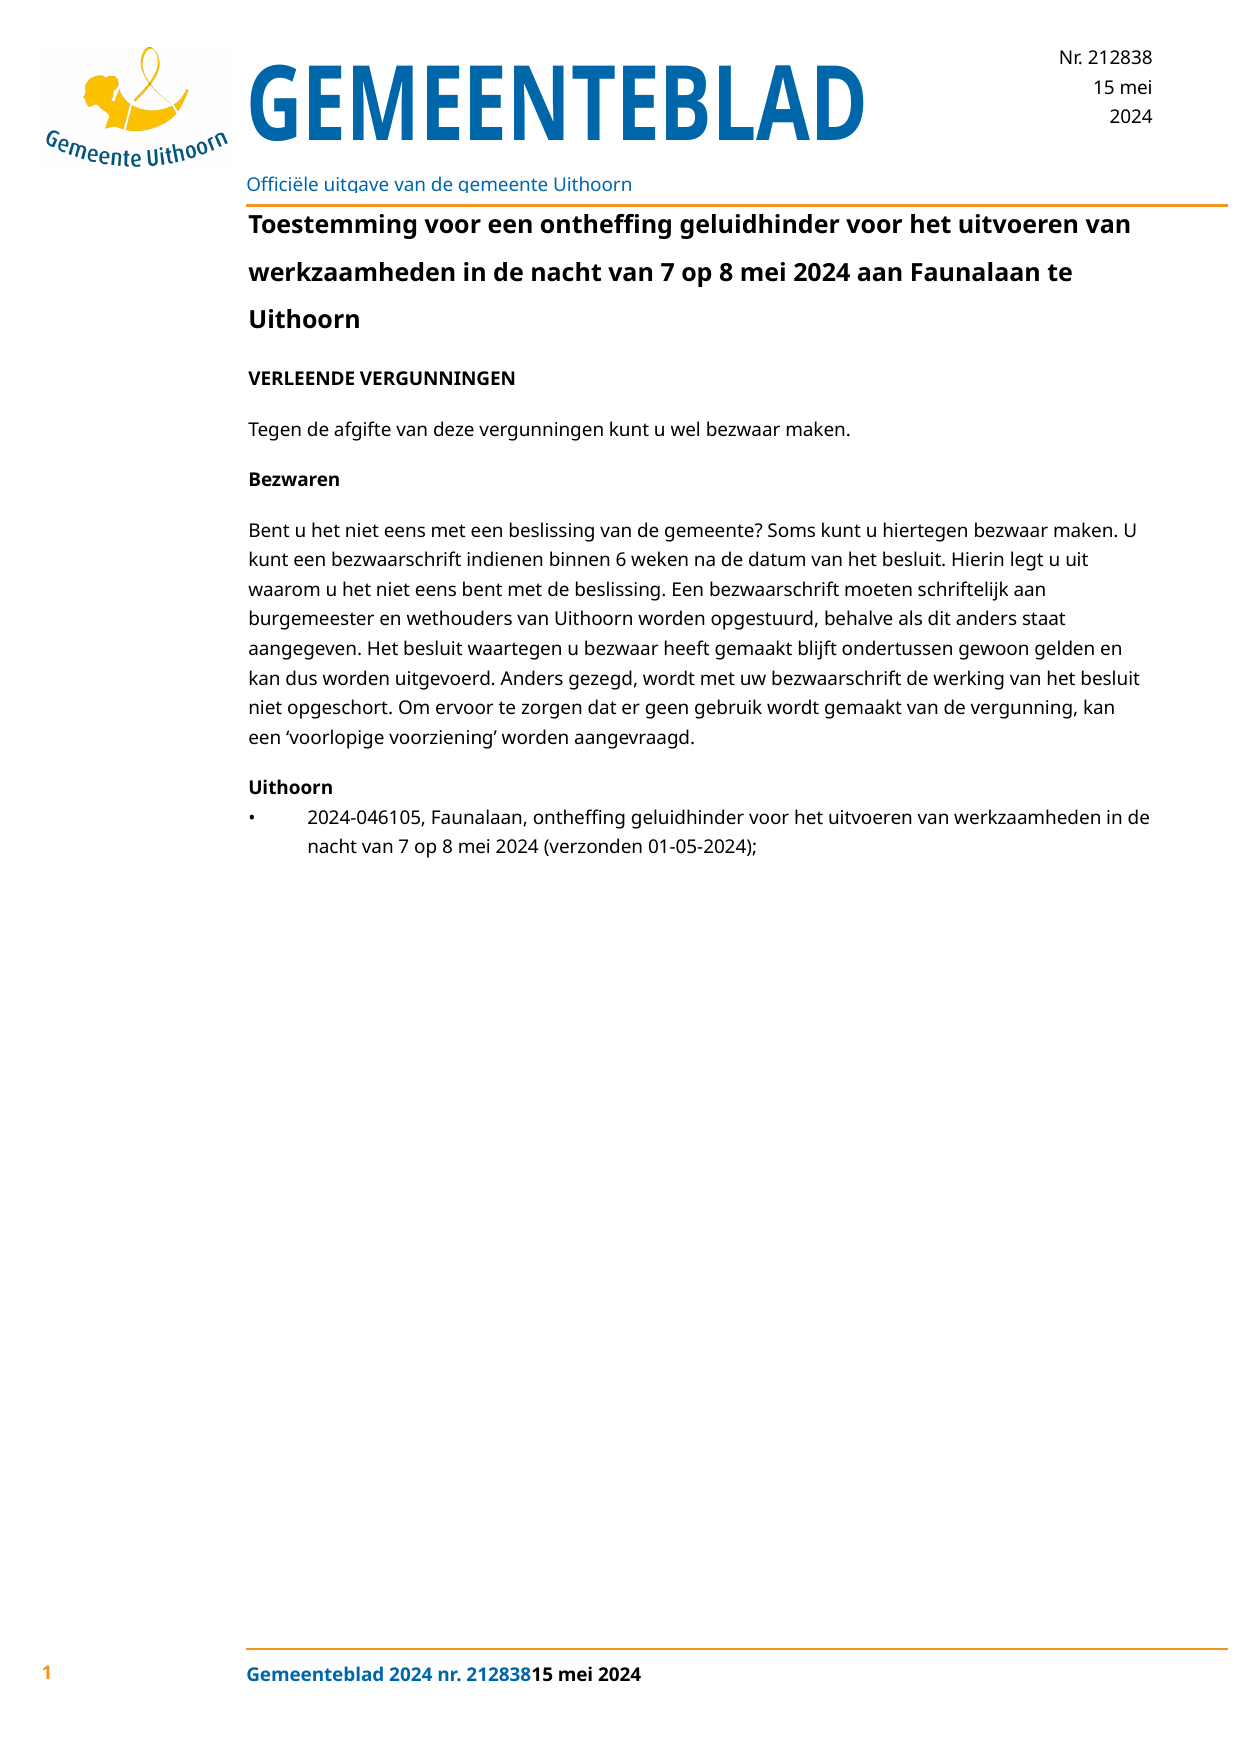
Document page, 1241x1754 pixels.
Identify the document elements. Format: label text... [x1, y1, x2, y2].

text Uithoorn [248, 774, 1152, 800]
list 2024-046105, Faunalaan, ontheffing geluidhinder voor het uitvoeren van werkzaamheden in de nacht van 7 op 8 mei 2024 (verzonden 01-05-2024); [248, 804, 1152, 859]
text Bezwaren [248, 466, 1152, 492]
text Toestemming voor een ontheffing geluidhinder voor het uitvoeren van werkzaamheden in de nacht van 7 op 8 mei 2024 aan Faunalaan te Uithoorn [248, 207, 1152, 336]
text VERLEENDE VERGUNNINGEN [248, 366, 1152, 391]
text Bent u het niet eens met een beslissing van de gemeente? Soms kunt u hiertegen bezwaar maken. U kunt een bezwaarschrift indienen binnen 6 weken na de datum van het besluit. Hierin legt u uit waarom u het niet eens bent met de beslissing. Een bezwaarschrift moeten schriftelijk aan burgemeester en wethouders van Uithoorn worden opgestuurd, behalve als dit anders staat aangegeven. Het besluit waartegen u bezwaar heeft gemaakt blijft ondertussen gewoon gelden en kan dus worden uitgevoerd. Anders gezegd, wordt met uw bezwaarschrift de werking van het besluit niet opgeschort. Om ervoor te zorgen dat er geen gebruik wordt gemaakt van de vergunning, kan een ‘voorlopige voorziening’ worden aangevraagd. [248, 517, 1152, 749]
text Tegen de afgifte van deze vergunningen kunt u wel bezwaar maken. [248, 416, 1152, 442]
picture [41, 47, 231, 172]
